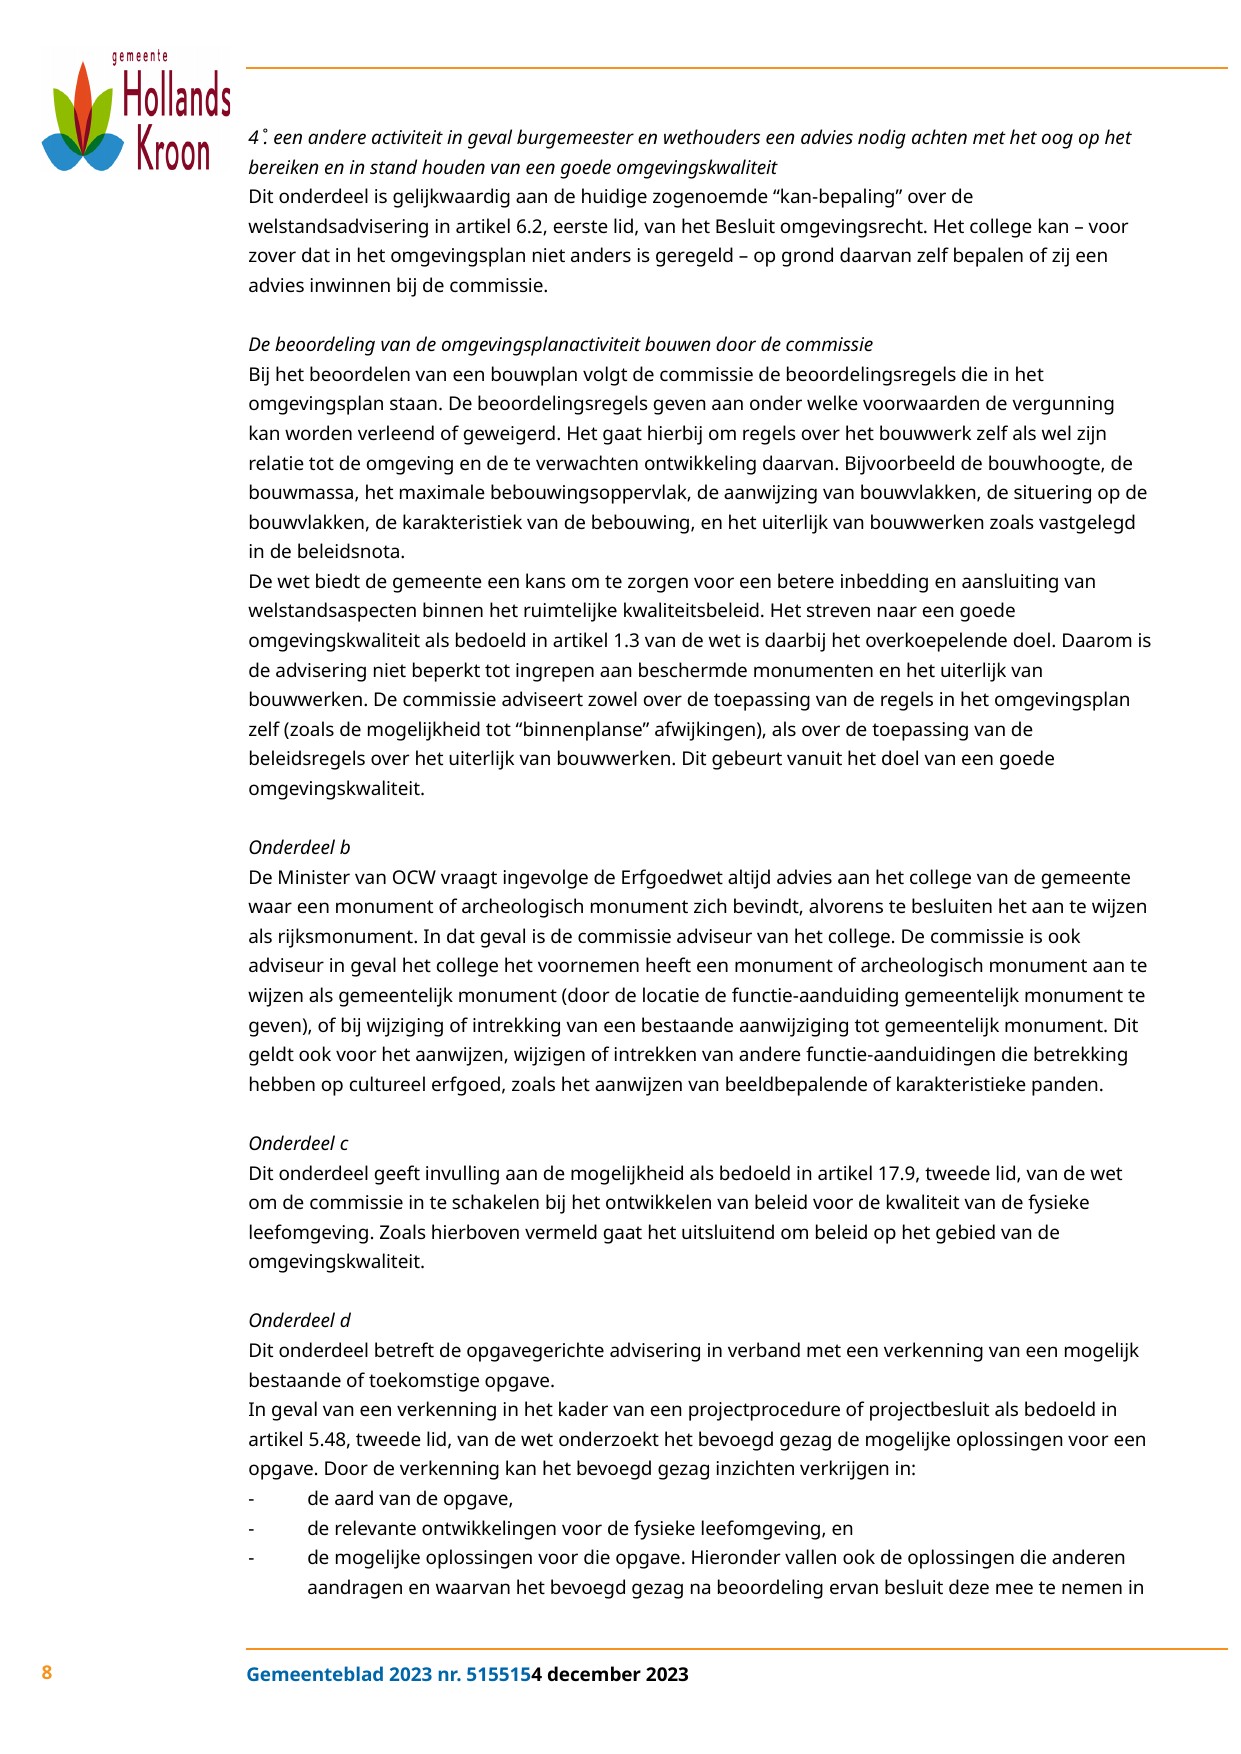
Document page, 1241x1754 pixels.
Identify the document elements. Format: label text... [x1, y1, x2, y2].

text Dit onderdeel is gelijkwaardig aan de huidige zogenoemde “kan-bepaling” over de welstandsadvisering in artikel 6.2, eerste lid, van het Besluit omgevingsrecht. Het college kan – voor zover dat in het omgevingsplan niet anders is geregeld – op grond daarvan zelf bepalen of zij een advies inwinnen bij de commissie. [248, 183, 1152, 298]
text Dit onderdeel geeft invulling aan de mogelijkheid als bedoeld in artikel 17.9, tweede lid, van de wet om de commissie in te schakelen bij het ontwikkelen van beleid voor de kwaliteit van de fysieke leefomgeving. Zoals hierboven vermeld gaat het uitsluitend om beleid op het gebied van de omgevingskwaliteit. [248, 1160, 1152, 1274]
text Onderdeel b [248, 834, 1152, 860]
text Bij het beoordelen van een bouwplan volgt de commissie de beoordelingsregels die in het omgevingsplan staan. De beoordelingsregels geven aan onder welke voorwaarden de vergunning kan worden verleend of geweigerd. Het gaat hierbij om regels over het bouwwerk zelf als wel zijn relatie tot de omgeving en de te verwachten ontwikkeling daarvan. Bijvoorbeeld de bouwhoogte, de bouwmassa, het maximale bebouwingsoppervlak, de aanwijzing van bouwvlakken, de situering op de bouwvlakken, de karakteristiek van de bebouwing, en het uiterlijk van bouwwerken zoals vastgelegd in de beleidsnota. [248, 361, 1152, 564]
text 4 ̊. een andere activiteit in geval burgemeester en wethouders een advies nodig achten met het oog op het bereiken en in stand houden van een goede omgevingskwaliteit [248, 124, 1152, 180]
text De beoordeling van de omgevingsplanactiviteit bouwen door de commissie [248, 331, 1152, 357]
list de aard van de opgave, [248, 1485, 1152, 1511]
text De wet biedt de gemeente een kans om te zorgen voor een betere inbedding en aansluiting van welstandsaspecten binnen het ruimtelijke kwaliteitsbeleid. Het streven naar een goede omgevingskwaliteit als bedoeld in artikel 1.3 van de wet is daarbij het overkoepelende doel. Daarom is de advisering niet beperkt tot ingrepen aan beschermde monumenten en het uiterlijk van bouwwerken. De commissie adviseert zowel over de toepassing van de regels in het omgevingsplan zelf (zoals de mogelijkheid tot “binnenplanse” afwijkingen), als over de toepassing van de beleidsregels over het uiterlijk van bouwwerken. Dit gebeurt vanuit het doel van een goede omgevingskwaliteit. [248, 568, 1152, 801]
list de mogelijke oplossingen voor die opgave. Hieronder vallen ook de oplossingen die anderen aandragen en waarvan het bevoegd gezag na beoordeling ervan besluit deze mee te nemen in [248, 1544, 1152, 1600]
text Onderdeel d [248, 1308, 1152, 1333]
text Dit onderdeel betreft de opgavegerichte advisering in verband met een verkenning van een mogelijk bestaande of toekomstige opgave. [248, 1337, 1152, 1393]
list de relevante ontwikkelingen voor de fysieke leefomgeving, en [248, 1515, 1152, 1541]
text De Minister van OCW vraagt ingevolge de Erfgoedwet altijd advies aan het college van de gemeente waar een monument of archeologisch monument zich bevindt, alvorens te besluiten het aan te wijzen als rijksmonument. In dat geval is de commissie adviseur van het college. De commissie is ook adviseur in geval het college het voornemen heeft een monument of archeologisch monument aan te wijzen als gemeentelijk monument (door de locatie de functie-aanduiding gemeentelijk monument te geven), of bij wijziging of intrekking van een bestaande aanwijziging tot gemeentelijk monument. Dit geldt ook voor het aanwijzen, wijzigen of intrekken van andere functie-aanduidingen die betrekking hebben op cultureel erfgoed, zoals het aanwijzen van beeldbepalende of karakteristieke panden. [248, 864, 1152, 1097]
text Onderdeel c [248, 1130, 1152, 1156]
text In geval van een verkenning in het kader van een projectprocedure of projectbesluit als bedoeld in artikel 5.48, tweede lid, van de wet onderzoekt het bevoegd gezag de mogelijke oplossingen voor een opgave. Door de verkenning kan het bevoegd gezag inzichten verkrijgen in: [248, 1396, 1152, 1481]
picture [41, 47, 231, 172]
